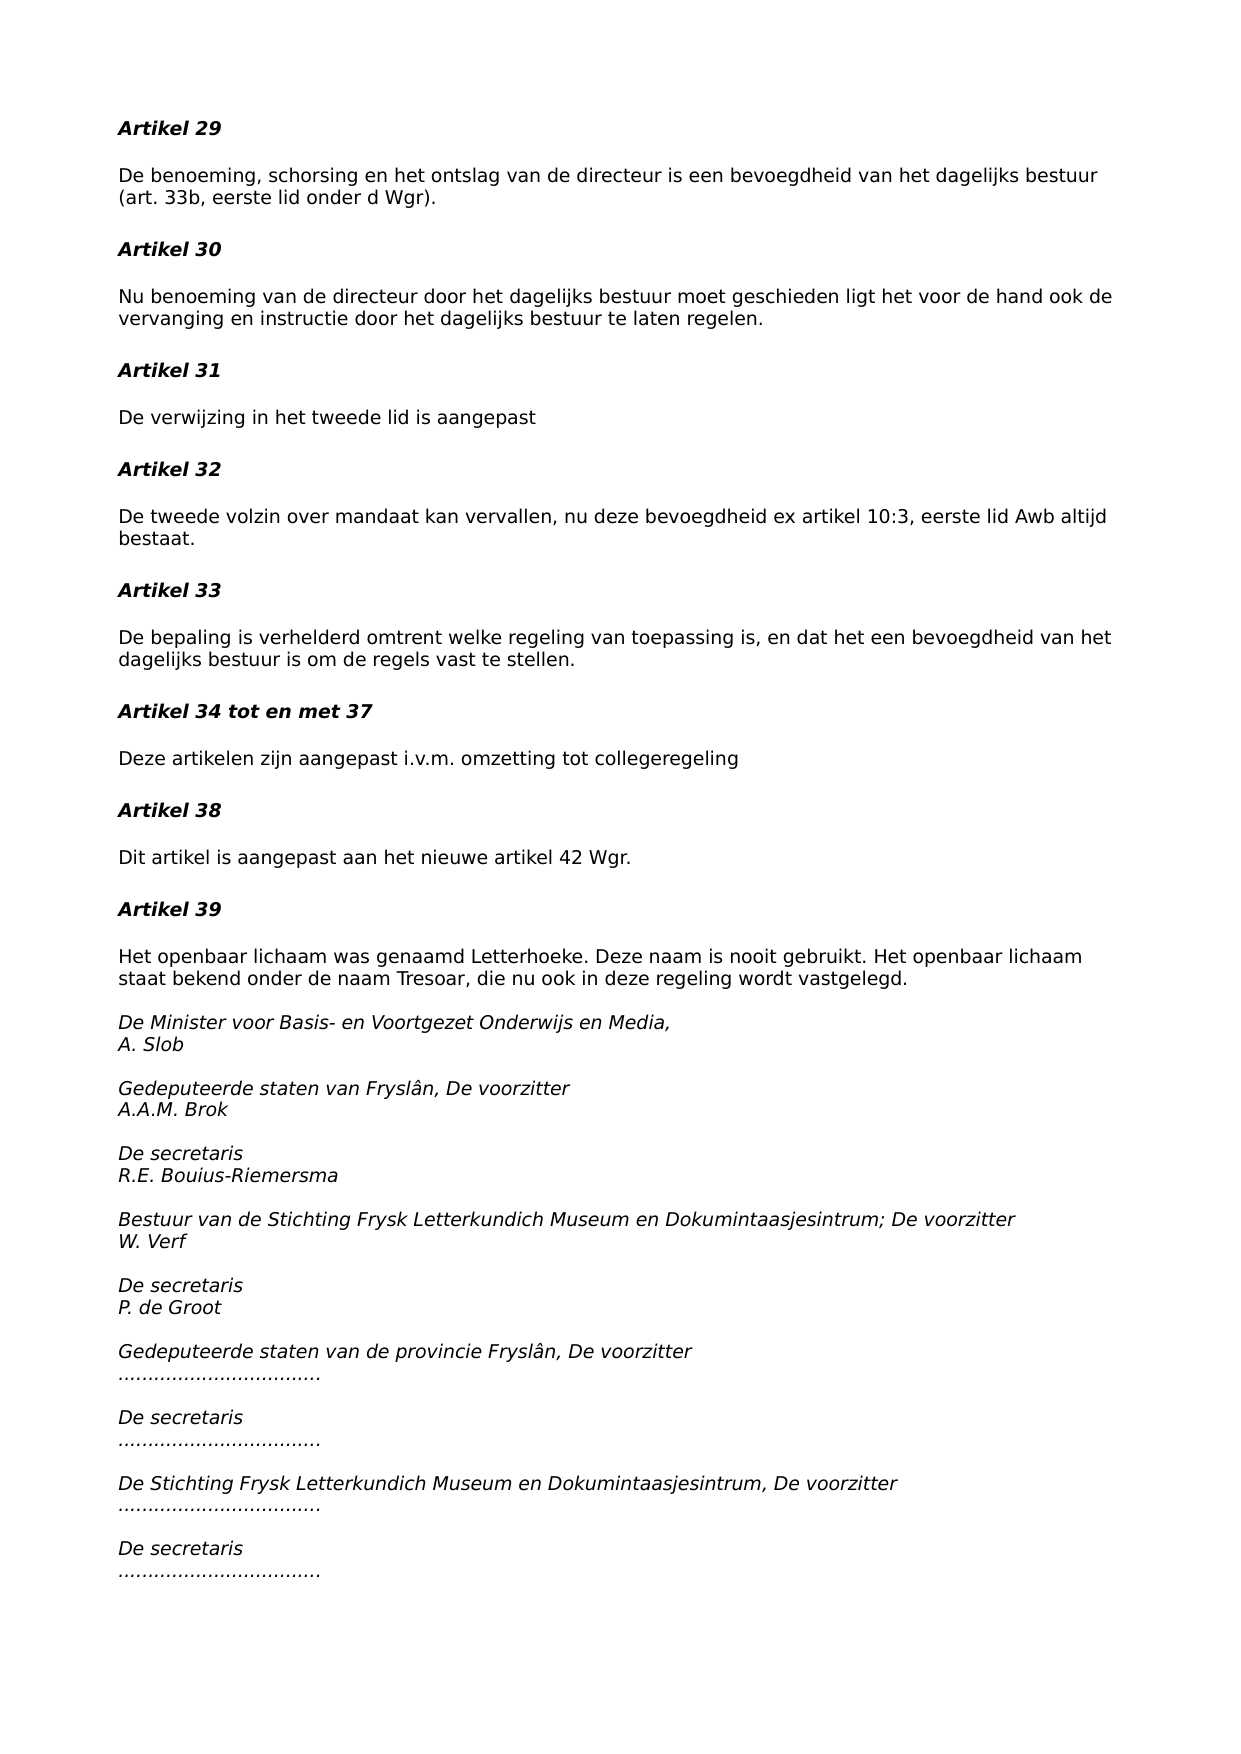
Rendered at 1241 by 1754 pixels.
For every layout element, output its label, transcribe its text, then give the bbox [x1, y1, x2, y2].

subtitle Artikel 33 [118, 580, 1122, 602]
subtitle Artikel 32 [118, 459, 1122, 481]
text Gedeputeerde staten van de provincie Fryslân, De voorzitter .................................. [118, 1341, 1122, 1385]
text De Stichting Frysk Letterkundich Museum en Dokumintaasjesintrum, De voorzitter .................................. [118, 1472, 1122, 1516]
subtitle Artikel 39 [118, 899, 1122, 921]
text Dit artikel is aangepast aan het nieuwe artikel 42 Wgr. [118, 847, 1122, 869]
text Deze artikelen zijn aangepast i.v.m. omzetting tot collegeregeling [118, 748, 1122, 770]
text Het openbaar lichaam was genaamd Letterhoeke. Deze naam is nooit gebruikt. Het openbaar lichaam staat bekend onder de naam Tresoar, die nu ook in deze regeling wordt vastgelegd. [118, 946, 1122, 990]
text De verwijzing in het tweede lid is aangepast [118, 407, 1122, 429]
text De Minister voor Basis- en Voortgezet Onderwijs en Media, A. Slob [118, 1012, 1122, 1056]
text De secretaris .................................. [118, 1538, 1122, 1582]
text Bestuur van de Stichting Frysk Letterkundich Museum en Dokumintaasjesintrum; De voorzitter W. Verf [118, 1209, 1122, 1253]
text De secretaris .................................. [118, 1407, 1122, 1451]
subtitle Artikel 30 [118, 239, 1122, 261]
subtitle Artikel 38 [118, 800, 1122, 822]
subtitle Artikel 29 [118, 118, 1122, 140]
subtitle Artikel 31 [118, 360, 1122, 382]
text De tweede volzin over mandaat kan vervallen, nu deze bevoegdheid ex artikel 10:3, eerste lid Awb altijd bestaat. [118, 506, 1122, 550]
text De secretaris R.E. Bouius-Riemersma [118, 1143, 1122, 1187]
text De benoeming, schorsing en het ontslag van de directeur is een bevoegdheid van het dagelijks bestuur (art. 33b, eerste lid onder d Wgr). [118, 165, 1122, 209]
text De bepaling is verhelderd omtrent welke regeling van toepassing is, en dat het een bevoegdheid van het dagelijks bestuur is om de regels vast te stellen. [118, 627, 1122, 671]
text Nu benoeming van de directeur door het dagelijks bestuur moet geschieden ligt het voor de hand ook de vervanging en instructie door het dagelijks bestuur te laten regelen. [118, 286, 1122, 330]
text De secretaris P. de Groot [118, 1275, 1122, 1319]
subtitle Artikel 34 tot en met 37 [118, 701, 1122, 723]
text Gedeputeerde staten van Fryslân, De voorzitter A.A.M. Brok [118, 1077, 1122, 1121]
